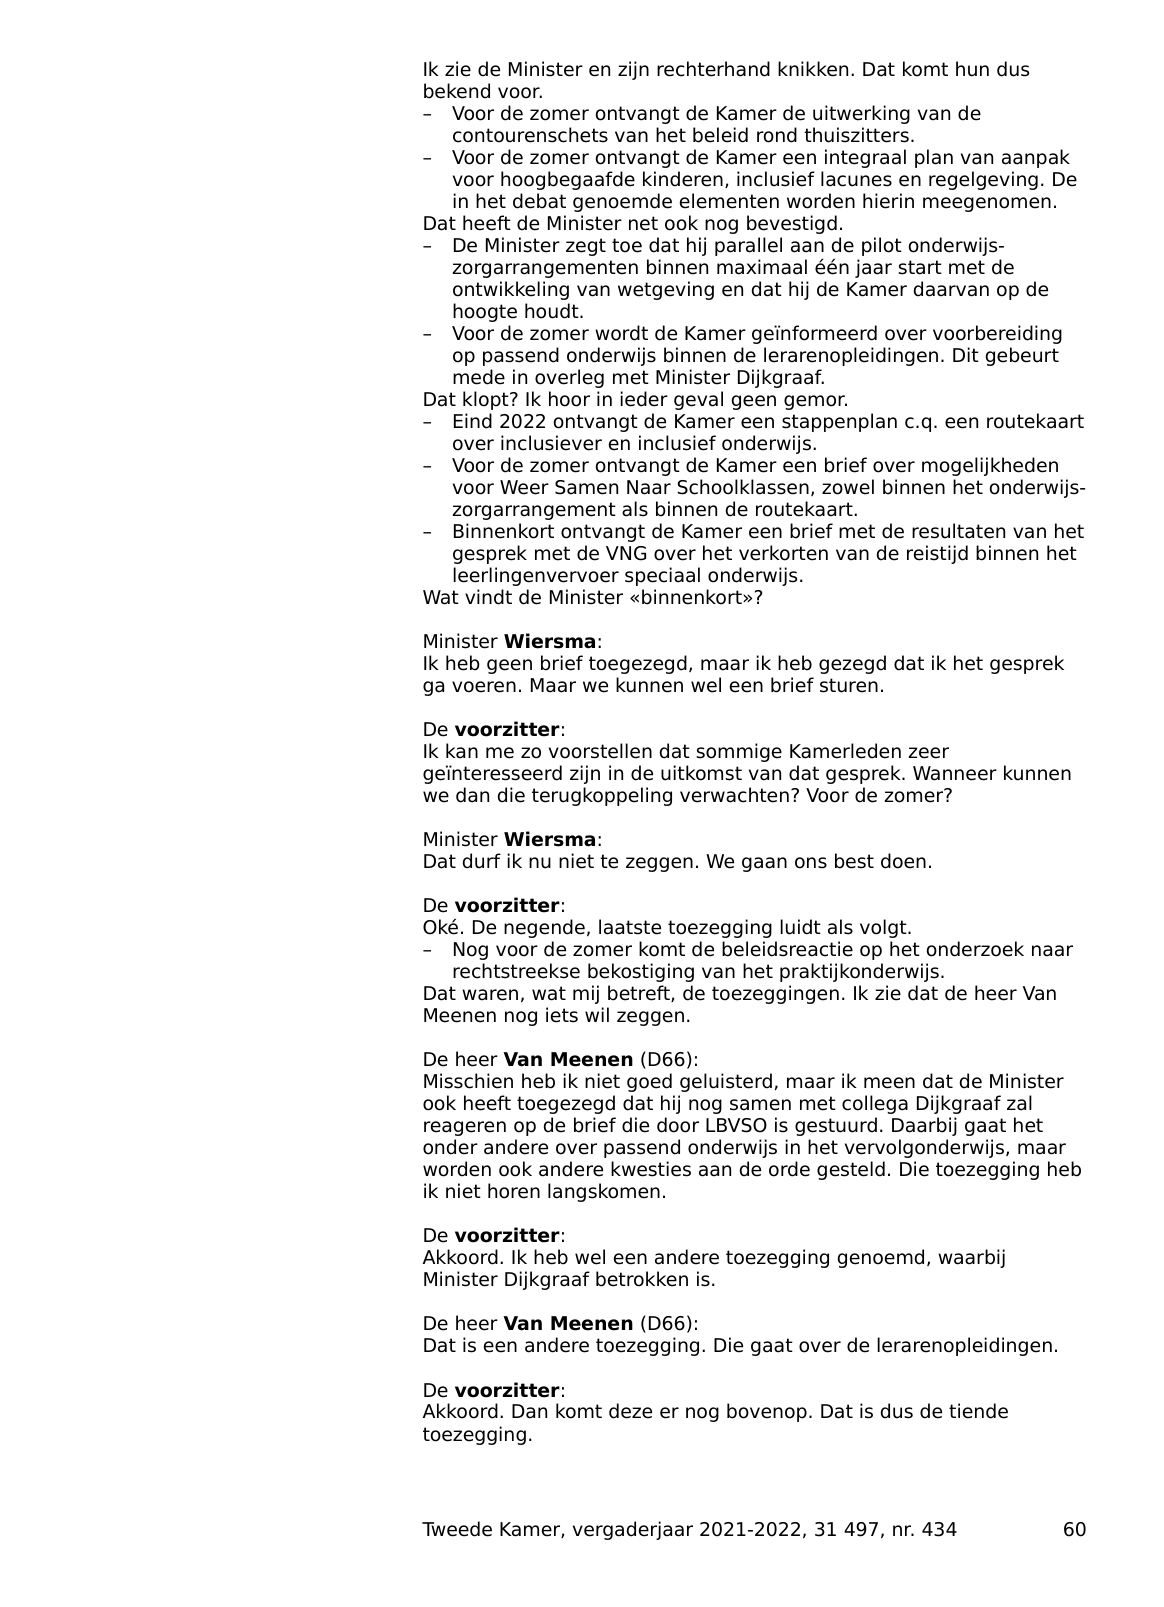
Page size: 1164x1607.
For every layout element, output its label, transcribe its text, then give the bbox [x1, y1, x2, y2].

text Wat vindt de Minister «binnenkort»? [422, 587, 1087, 608]
text Dat heeft de Minister net ook nog bevestigd. [422, 213, 1087, 235]
text Dat is een andere toezegging. Die gaat over de lerarenopleidingen. [422, 1335, 1087, 1357]
text Ik heb geen brief toegezegd, maar ik heb gezegd dat ik het gesprek ga voeren. Maar we kunnen wel een brief sturen. [422, 653, 1087, 697]
text De voorzitter: [422, 719, 1087, 741]
text – Voor de zomer ontvangt de Kamer de uitwerking van de contourenschets van het beleid rond thuiszitters. [422, 103, 1087, 147]
text – De Minister zegt toe dat hij parallel aan de pilot onderwijs-zorgarrangementen binnen maximaal één jaar start met de ontwikkeling van wetgeving en dat hij de Kamer daarvan op de hoogte houdt. [422, 235, 1087, 323]
text De voorzitter: [422, 895, 1087, 917]
text De voorzitter: [422, 1379, 1087, 1401]
text Misschien heb ik niet goed geluisterd, maar ik meen dat de Minister ook heeft toegezegd dat hij nog samen met collega Dijkgraaf zal reageren op de brief die door LBVSO is gestuurd. Daarbij gaat het onder andere over passend onderwijs in het vervolgonderwijs, maar worden ook andere kwesties aan de orde gesteld. Die toezegging heb ik niet horen langskomen. [422, 1071, 1087, 1203]
text – Voor de zomer ontvangt de Kamer een integraal plan van aanpak voor hoogbegaafde kinderen, inclusief lacunes en regelgeving. De in het debat genoemde elementen worden hierin meegenomen. [422, 147, 1087, 213]
text Ik zie de Minister en zijn rechterhand knikken. Dat komt hun dus bekend voor. [422, 59, 1087, 103]
text De heer Van Meenen (D66): [422, 1313, 1087, 1335]
text Minister Wiersma: [422, 631, 1087, 653]
text De voorzitter: [422, 1225, 1087, 1247]
text Oké. De negende, laatste toezegging luidt als volgt. [422, 917, 1087, 939]
text Ik kan me zo voorstellen dat sommige Kamerleden zeer geïnteresseerd zijn in de uitkomst van dat gesprek. Wanneer kunnen we dan die terugkoppeling verwachten? Voor de zomer? [422, 741, 1087, 807]
text Akkoord. Ik heb wel een andere toezegging genoemd, waarbij Minister Dijkgraaf betrokken is. [422, 1247, 1087, 1291]
text De heer Van Meenen (D66): [422, 1049, 1087, 1071]
text Dat durf ik nu niet te zeggen. We gaan ons best doen. [422, 851, 1087, 873]
text – Eind 2022 ontvangt de Kamer een stappenplan c.q. een routekaart over inclusiever en inclusief onderwijs. [422, 411, 1087, 455]
text Minister Wiersma: [422, 829, 1087, 851]
text Akkoord. Dan komt deze er nog bovenop. Dat is dus de tiende toezegging. [422, 1401, 1087, 1445]
text Dat waren, wat mij betreft, de toezeggingen. Ik zie dat de heer Van Meenen nog iets wil zeggen. [422, 983, 1087, 1027]
text – Binnenkort ontvangt de Kamer een brief met de resultaten van het gesprek met de VNG over het verkorten van de reistijd binnen het leerlingenvervoer speciaal onderwijs. [422, 521, 1087, 587]
text – Nog voor de zomer komt de beleidsreactie op het onderzoek naar rechtstreekse bekostiging van het praktijkonderwijs. [422, 939, 1087, 983]
text Dat klopt? Ik hoor in ieder geval geen gemor. [422, 389, 1087, 411]
text – Voor de zomer wordt de Kamer geïnformeerd over voorbereiding op passend onderwijs binnen de lerarenopleidingen. Dit gebeurt mede in overleg met Minister Dijkgraaf. [422, 323, 1087, 389]
text – Voor de zomer ontvangt de Kamer een brief over mogelijkheden voor Weer Samen Naar Schoolklassen, zowel binnen het onderwijs-zorgarrangement als binnen de routekaart. [422, 455, 1087, 521]
